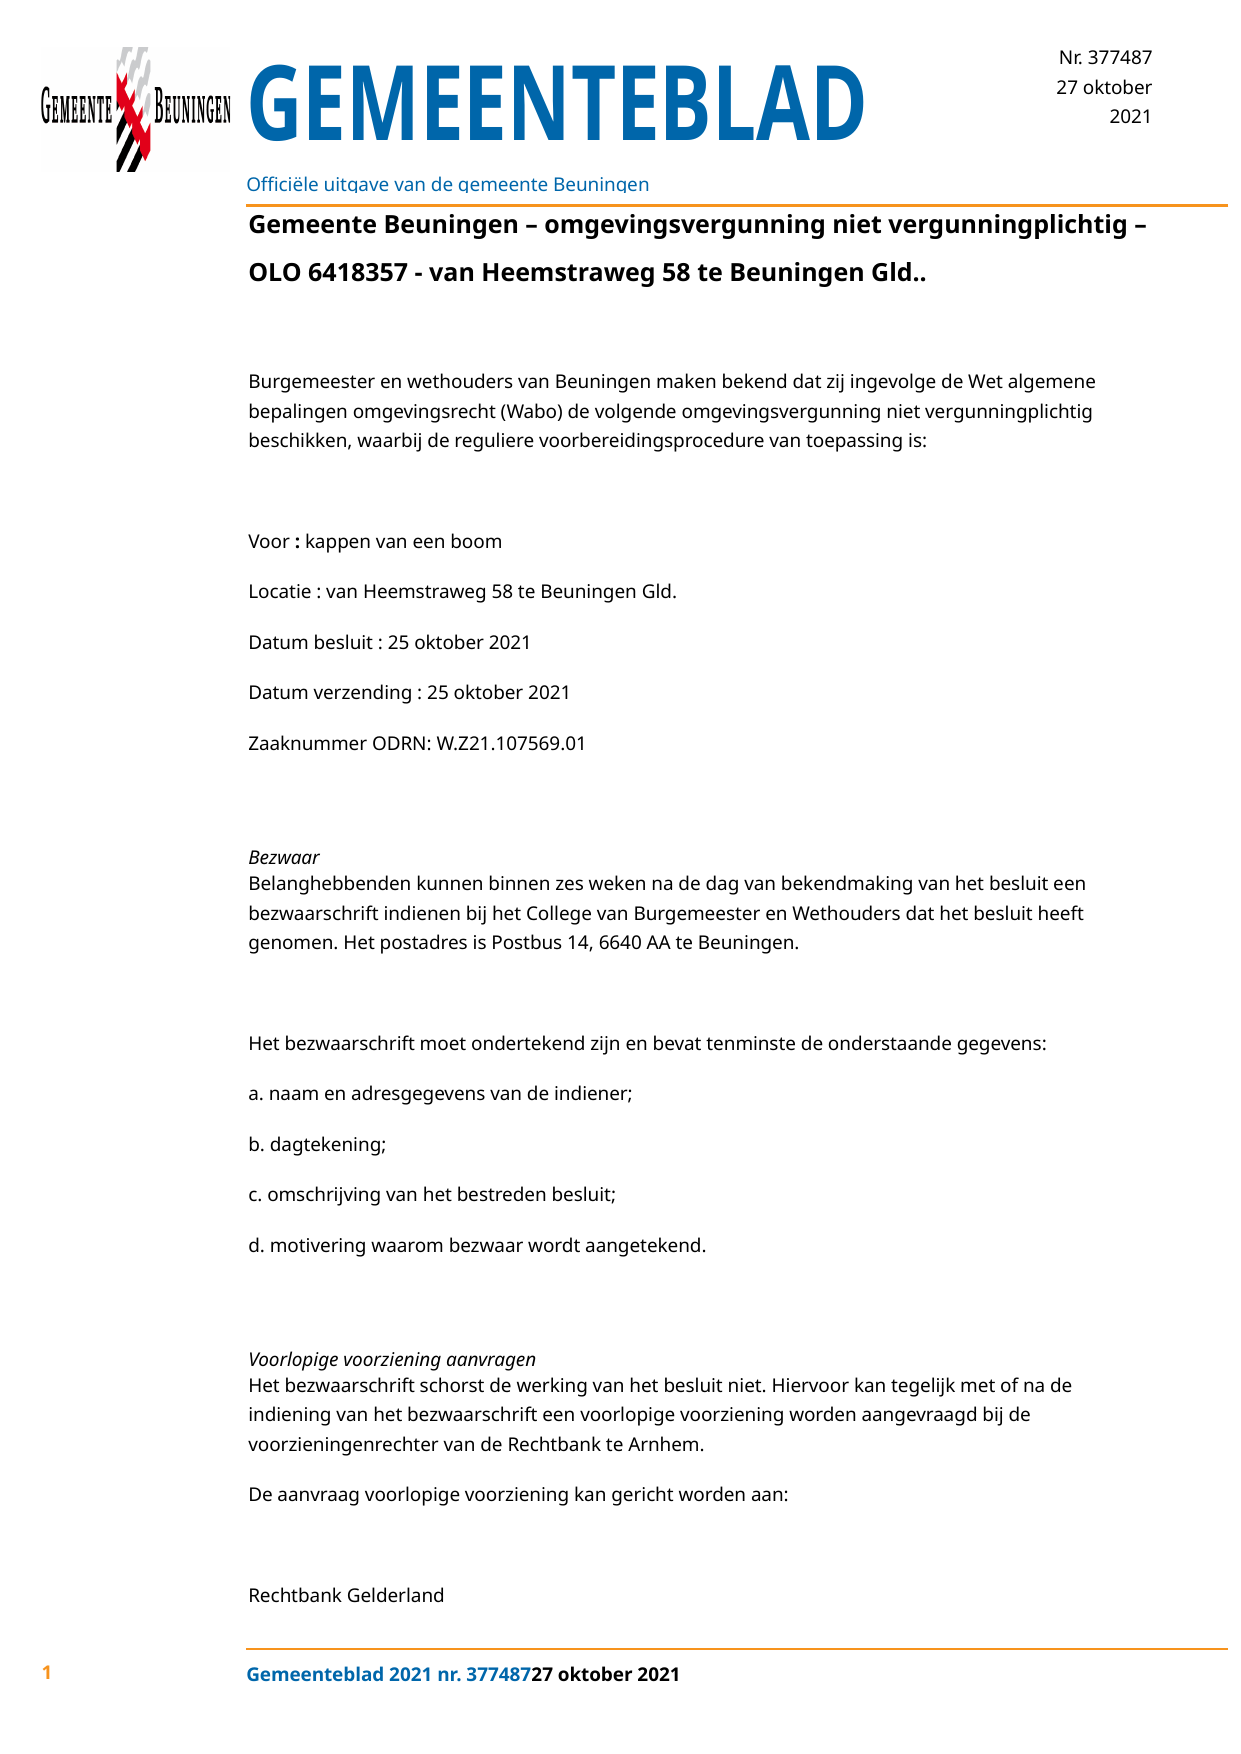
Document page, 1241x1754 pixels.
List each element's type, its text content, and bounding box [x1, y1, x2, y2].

text Belanghebbenden kunnen binnen zes weken na de dag van bekendmaking van het besluit een bezwaarschrift indienen bij het College van Burgemeester en Wethouders dat het besluit heeft genomen. Het postadres is Postbus 14, 6640 AA te Beuningen. [248, 870, 1152, 955]
text Voor : kappen van een boom [248, 528, 1152, 554]
text Voorlopige voorziening aanvragen [248, 1346, 1152, 1372]
text Gemeente Beuningen – omgevingsvergunning niet vergunningplichtig – OLO 6418357 - van Heemstraweg 58 te Beuningen Gld.. [248, 207, 1152, 288]
text Locatie : van Heemstraweg 58 te Beuningen Gld. [248, 579, 1152, 604]
text Het bezwaarschrift moet ondertekend zijn en bevat tenminste de onderstaande gegevens: [248, 1030, 1152, 1056]
text Datum verzending : 25 oktober 2021 [248, 679, 1152, 705]
text a. naam en adresgegevens van de indiener; [248, 1081, 1152, 1106]
text Rechtbank Gelderland [248, 1582, 1152, 1608]
text De aanvraag voorlopige voorziening kan gericht worden aan: [248, 1481, 1152, 1507]
text b. dagtekening; [248, 1131, 1152, 1157]
text Datum besluit : 25 oktober 2021 [248, 629, 1152, 655]
text Burgemeester en wethouders van Beuningen maken bekend dat zij ingevolge de Wet algemene bepalingen omgevingsrecht (Wabo) de volgende omgevingsvergunning niet vergunningplichtig beschikken, waarbij de reguliere voorbereidingsprocedure van toepassing is: [248, 368, 1152, 453]
text c. omschrijving van het bestreden besluit; [248, 1181, 1152, 1207]
text Zaaknummer ODRN: W.Z21.107569.01 [248, 730, 1152, 756]
picture [41, 47, 231, 172]
text Het bezwaarschrift schorst de werking van het besluit niet. Hiervoor kan tegelijk met of na de indiening van het bezwaarschrift een voorlopige voorziening worden aangevraagd bij de voorzieningenrechter van de Rechtbank te Arnhem. [248, 1372, 1152, 1457]
text d. motivering waarom bezwaar wordt aangetekend. [248, 1232, 1152, 1257]
text Bezwaar [248, 844, 1152, 870]
